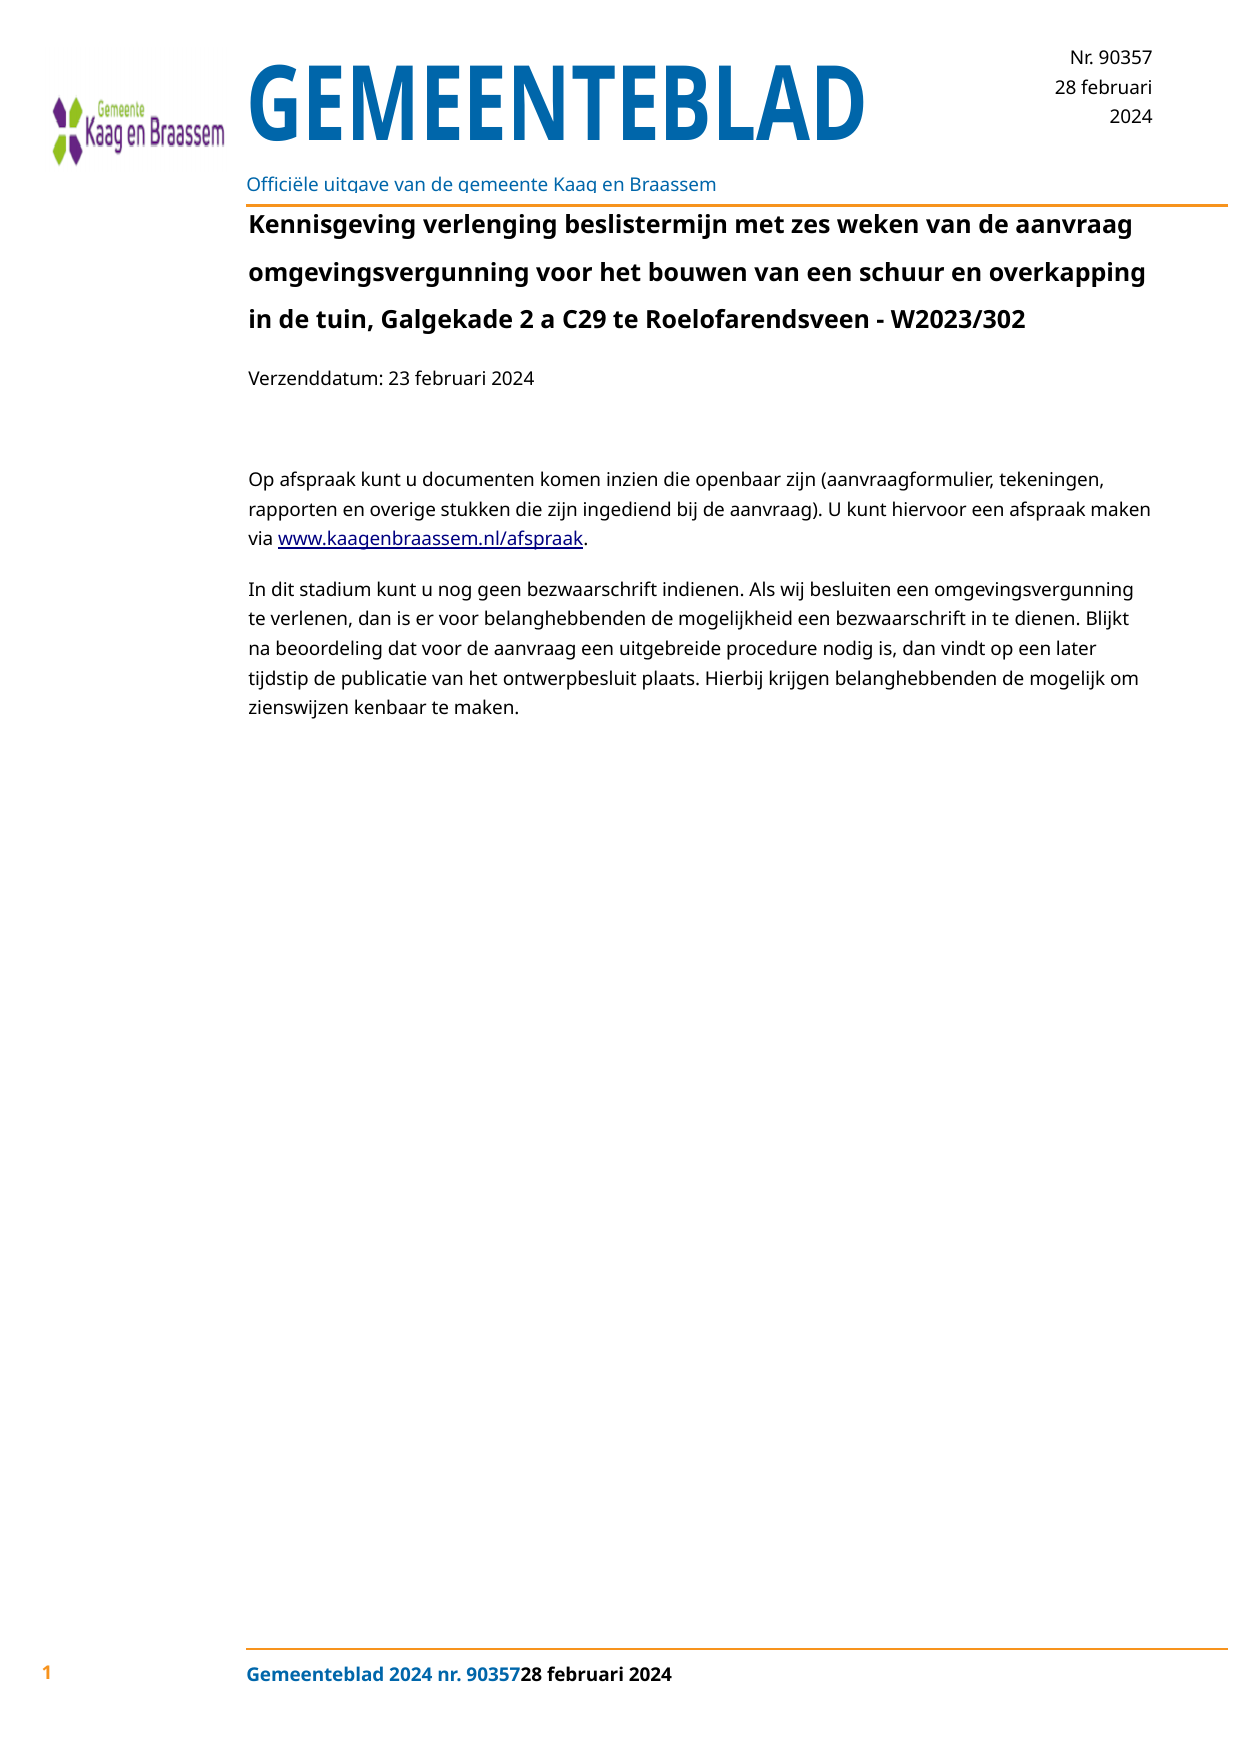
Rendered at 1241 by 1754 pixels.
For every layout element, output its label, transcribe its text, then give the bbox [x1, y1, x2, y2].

text Op afspraak kunt u documenten komen inzien die openbaar zijn (aanvraagformulier, tekeningen, rapporten en overige stukken die zijn ingediend bij de aanvraag). U kunt hiervoor een afspraak maken via www.kaagenbraassem.nl/afspraak. [248, 466, 1152, 551]
text Verzenddatum: 23 februari 2024 [248, 366, 1152, 391]
text In dit stadium kunt u nog geen bezwaarschrift indienen. Als wij besluiten een omgevingsvergunning te verlenen, dan is er voor belanghebbenden de mogelijkheid een bezwaarschrift in te dienen. Blijkt na beoordeling dat voor de aanvraag een uitgebreide procedure nodig is, dan vindt op een later tijdstip de publicatie van het ontwerpbesluit plaats. Hierbij krijgen belanghebbenden de mogelijk om zienswijzen kenbaar te maken. [248, 576, 1152, 720]
picture [41, 47, 231, 172]
text Kennisgeving verlenging beslistermijn met zes weken van de aanvraag omgevingsvergunning voor het bouwen van een schuur en overkapping in de tuin, Galgekade 2 a C29 te Roelofarendsveen - W2023/302 [248, 207, 1152, 336]
